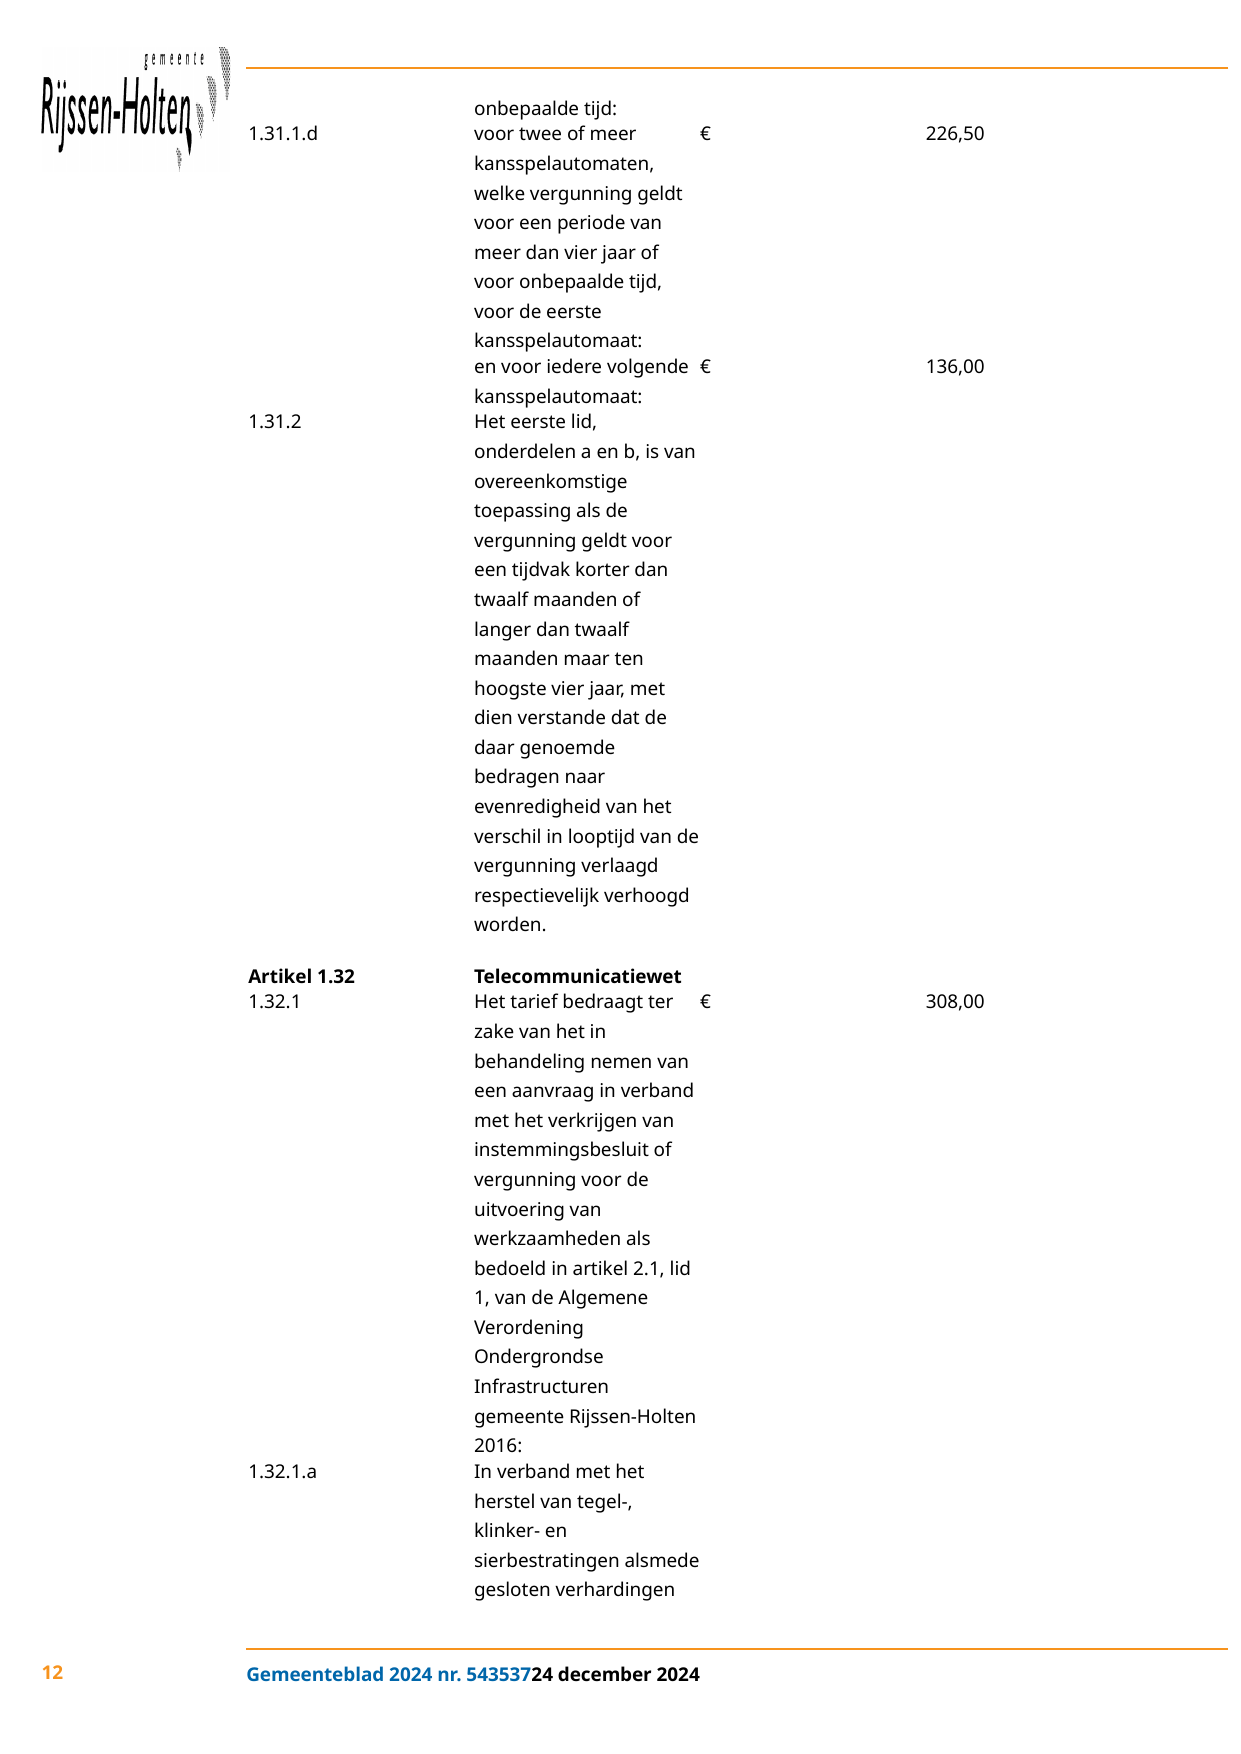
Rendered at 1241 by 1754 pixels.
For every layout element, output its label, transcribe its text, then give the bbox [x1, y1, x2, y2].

table_cell onbepaalde tijd: [474, 95, 700, 121]
table_cell [926, 409, 1152, 937]
table_cell [248, 95, 474, 121]
table_cell 226,50 [926, 121, 1152, 353]
table_cell en voor iedere volgende kansspelautomaat: [474, 353, 700, 409]
table_cell [926, 937, 1152, 963]
table_cell 1.32.1.a [248, 1458, 474, 1602]
table_cell Telecommunicatiewet [474, 963, 700, 989]
table_cell voor twee of meer kansspelautomaten, welke vergunning geldt voor een periode van meer dan vier jaar of voor onbepaalde tijd, voor de eerste kansspelautomaat: [474, 121, 700, 353]
table_cell [700, 95, 926, 121]
table_cell 308,00 [926, 989, 1152, 1458]
table_cell 136,00 [926, 353, 1152, 409]
table_cell [248, 937, 474, 963]
table_cell [926, 1458, 1152, 1602]
table_cell [248, 353, 474, 409]
table_cell [926, 963, 1152, 989]
table_cell 1.31.2 [248, 409, 474, 937]
table_cell Artikel 1.32 [248, 963, 474, 989]
table_cell € [700, 353, 926, 409]
table_cell € [700, 989, 926, 1458]
table_cell In verband met het herstel van tegel-, klinker- en sierbestratingen alsmede gesloten verhardingen [474, 1458, 700, 1602]
picture [41, 47, 231, 172]
table_cell Het eerste lid, onderdelen a en b, is van overeenkomstige toepassing als de vergunning geldt voor een tijdvak korter dan twaalf maanden of langer dan twaalf maanden maar ten hoogste vier jaar, met dien verstande dat de daar genoemde bedragen naar evenredigheid van het verschil in looptijd van de vergunning verlaagd respectievelijk verhoogd worden. [474, 409, 700, 937]
table_cell [700, 937, 926, 963]
table_cell [474, 937, 700, 963]
table_cell Het tarief bedraagt ter zake van het in behandeling nemen van een aanvraag in verband met het verkrijgen van instemmingsbesluit of vergunning voor de uitvoering van werkzaamheden als bedoeld in artikel 2.1, lid 1, van de Algemene Verordening Ondergrondse Infrastructuren gemeente Rijssen-Holten 2016: [474, 989, 700, 1458]
table_cell [926, 95, 1152, 121]
table_cell [700, 1458, 926, 1602]
table_cell 1.32.1 [248, 989, 474, 1458]
table_cell 1.31.1.d [248, 121, 474, 353]
table_cell [700, 963, 926, 989]
table_cell [700, 409, 926, 937]
table_cell € [700, 121, 926, 353]
